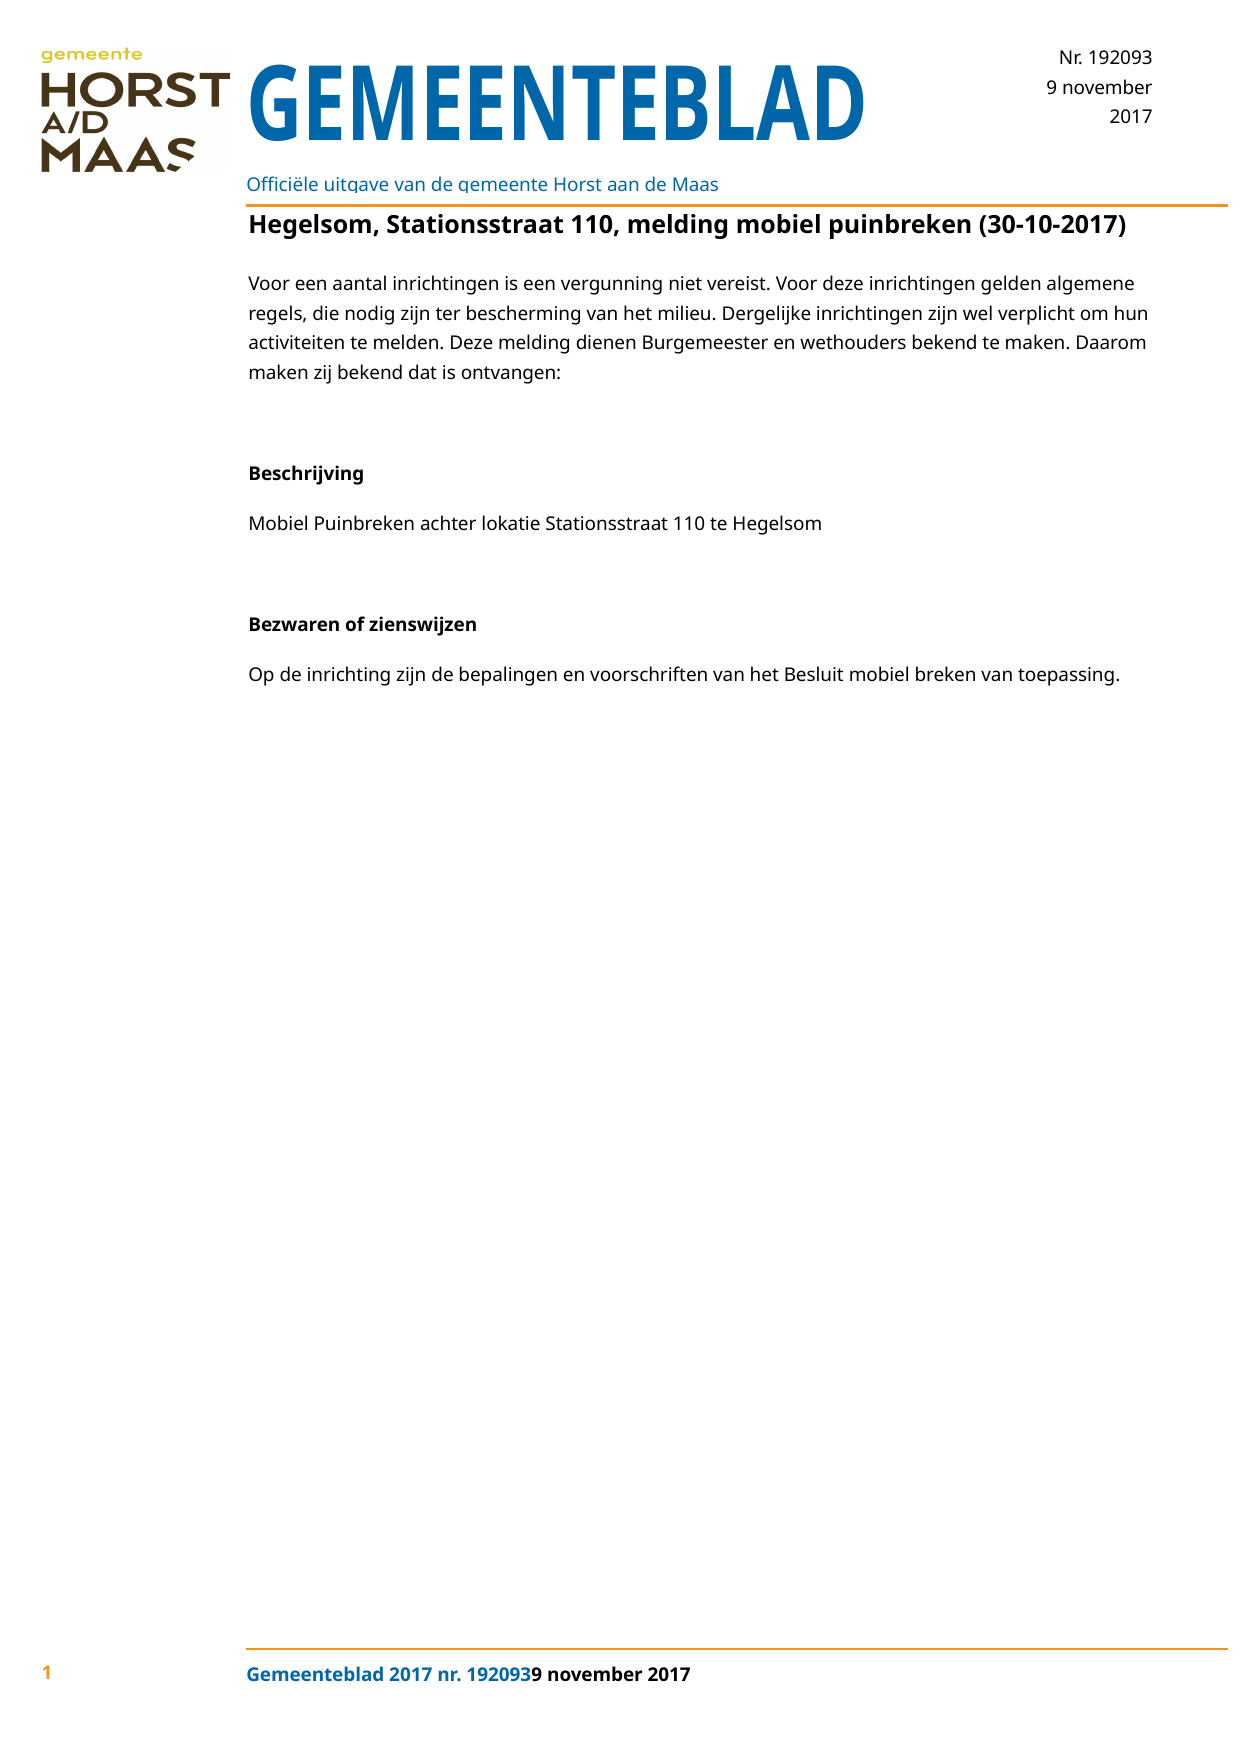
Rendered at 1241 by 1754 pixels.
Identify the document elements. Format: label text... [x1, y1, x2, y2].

text Hegelsom, Stationsstraat 110, melding mobiel puinbreken (30-10-2017) [248, 207, 1152, 241]
picture [41, 47, 231, 172]
text Voor een aantal inrichtingen is een vergunning niet vereist. Voor deze inrichtingen gelden algemene regels, die nodig zijn ter bescherming van het milieu. Dergelijke inrichtingen zijn wel verplicht om hun activiteiten te melden. Deze melding dienen Burgemeester en wethouders bekend te maken. Daarom maken zij bekend dat is ontvangen: [248, 270, 1152, 385]
text Op de inrichting zijn de bepalingen en voorschriften van het Besluit mobiel breken van toepassing. [248, 662, 1152, 687]
text Mobiel Puinbreken achter lokatie Stationsstraat 110 te Hegelsom [248, 510, 1152, 536]
text Beschrijving [248, 460, 1152, 486]
text Bezwaren of zienswijzen [248, 611, 1152, 637]
